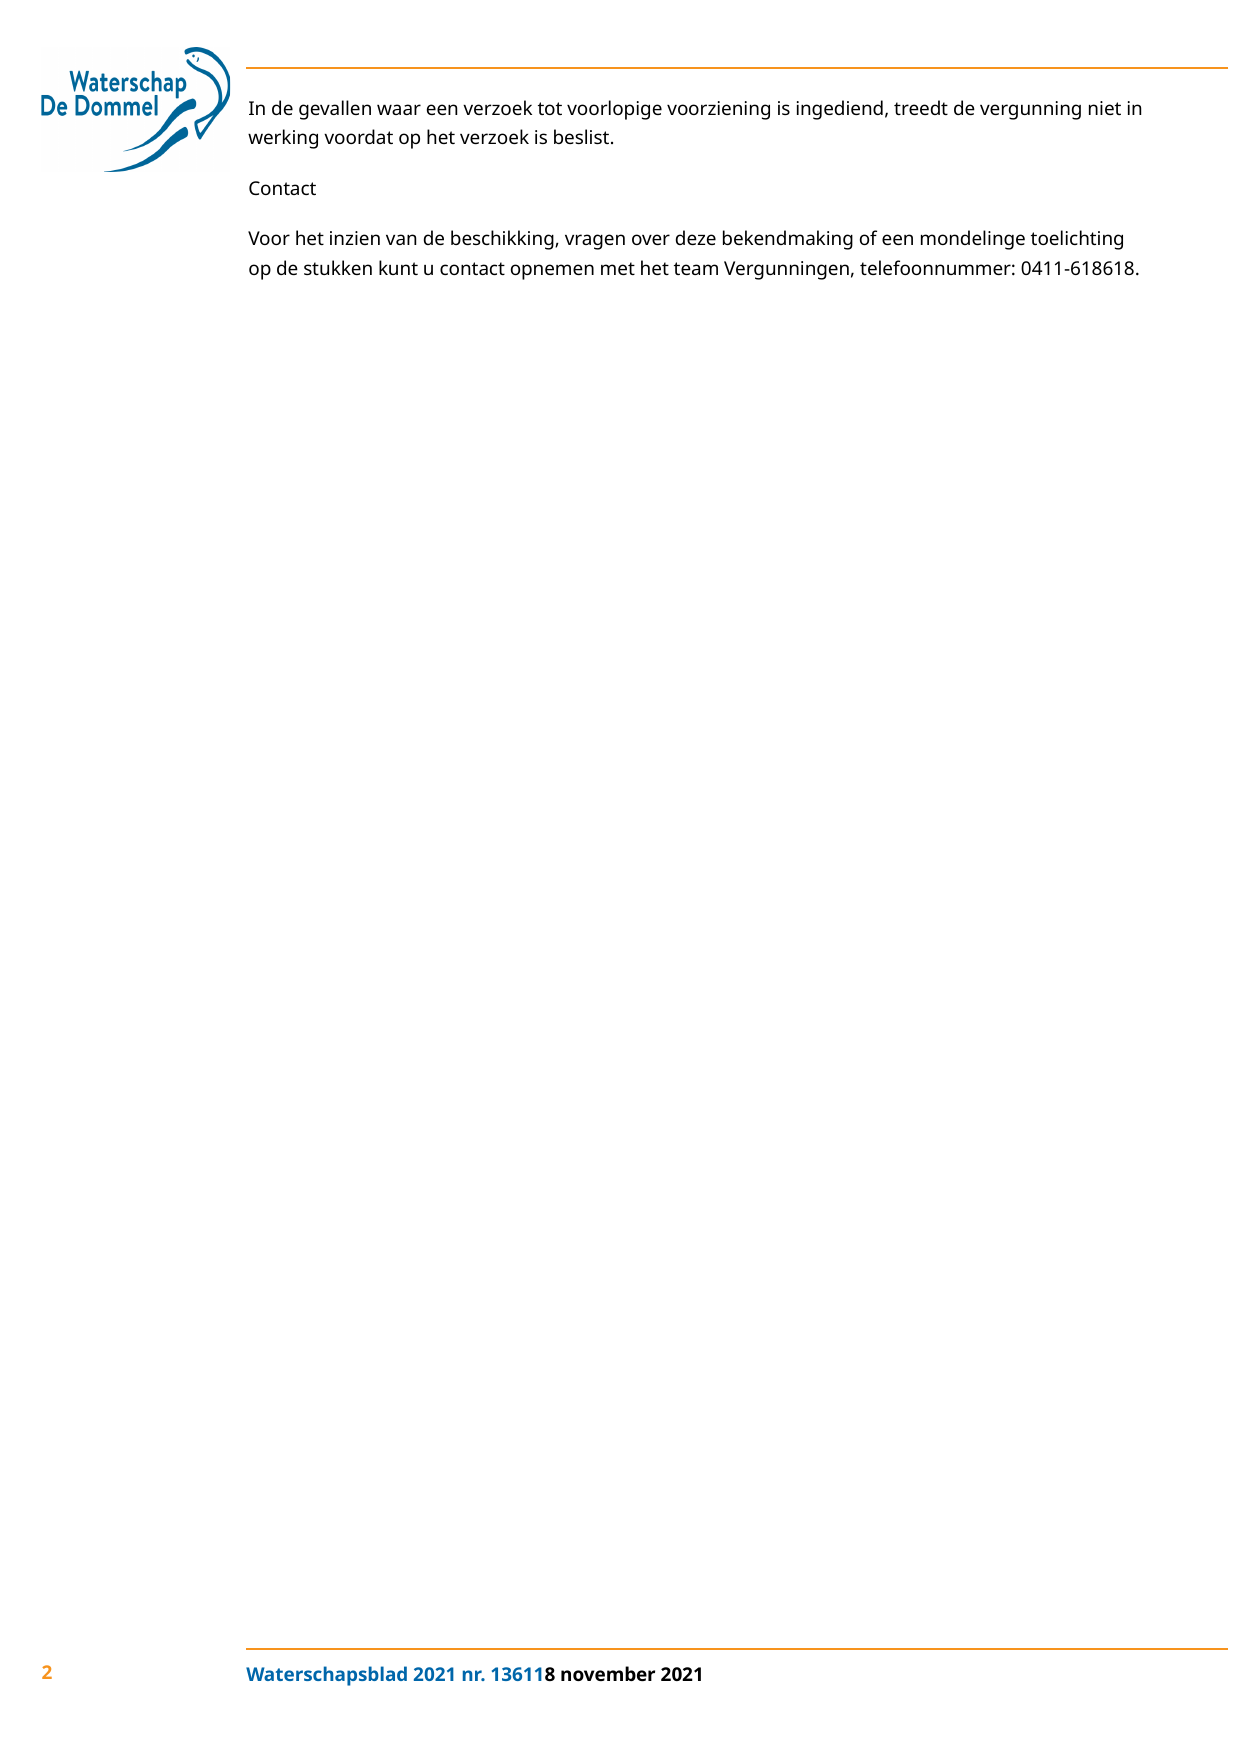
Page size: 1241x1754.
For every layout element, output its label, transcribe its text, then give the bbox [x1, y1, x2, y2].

text Contact [248, 175, 1152, 201]
picture [41, 47, 231, 172]
picture [204, 47, 231, 76]
text In de gevallen waar een verzoek tot voorlopige voorziening is ingediend, treedt de vergunning niet in werking voordat op het verzoek is beslist. [248, 95, 1152, 150]
picture [198, 118, 210, 131]
picture [45, 99, 51, 111]
text Voor het inzien van de beschikking, vragen over deze bekendmaking of een mondelinge toelichting op de stukken kunt u contact opnemen met het team Vergunningen, telefoonnummer: 0411-618618. [248, 225, 1152, 281]
